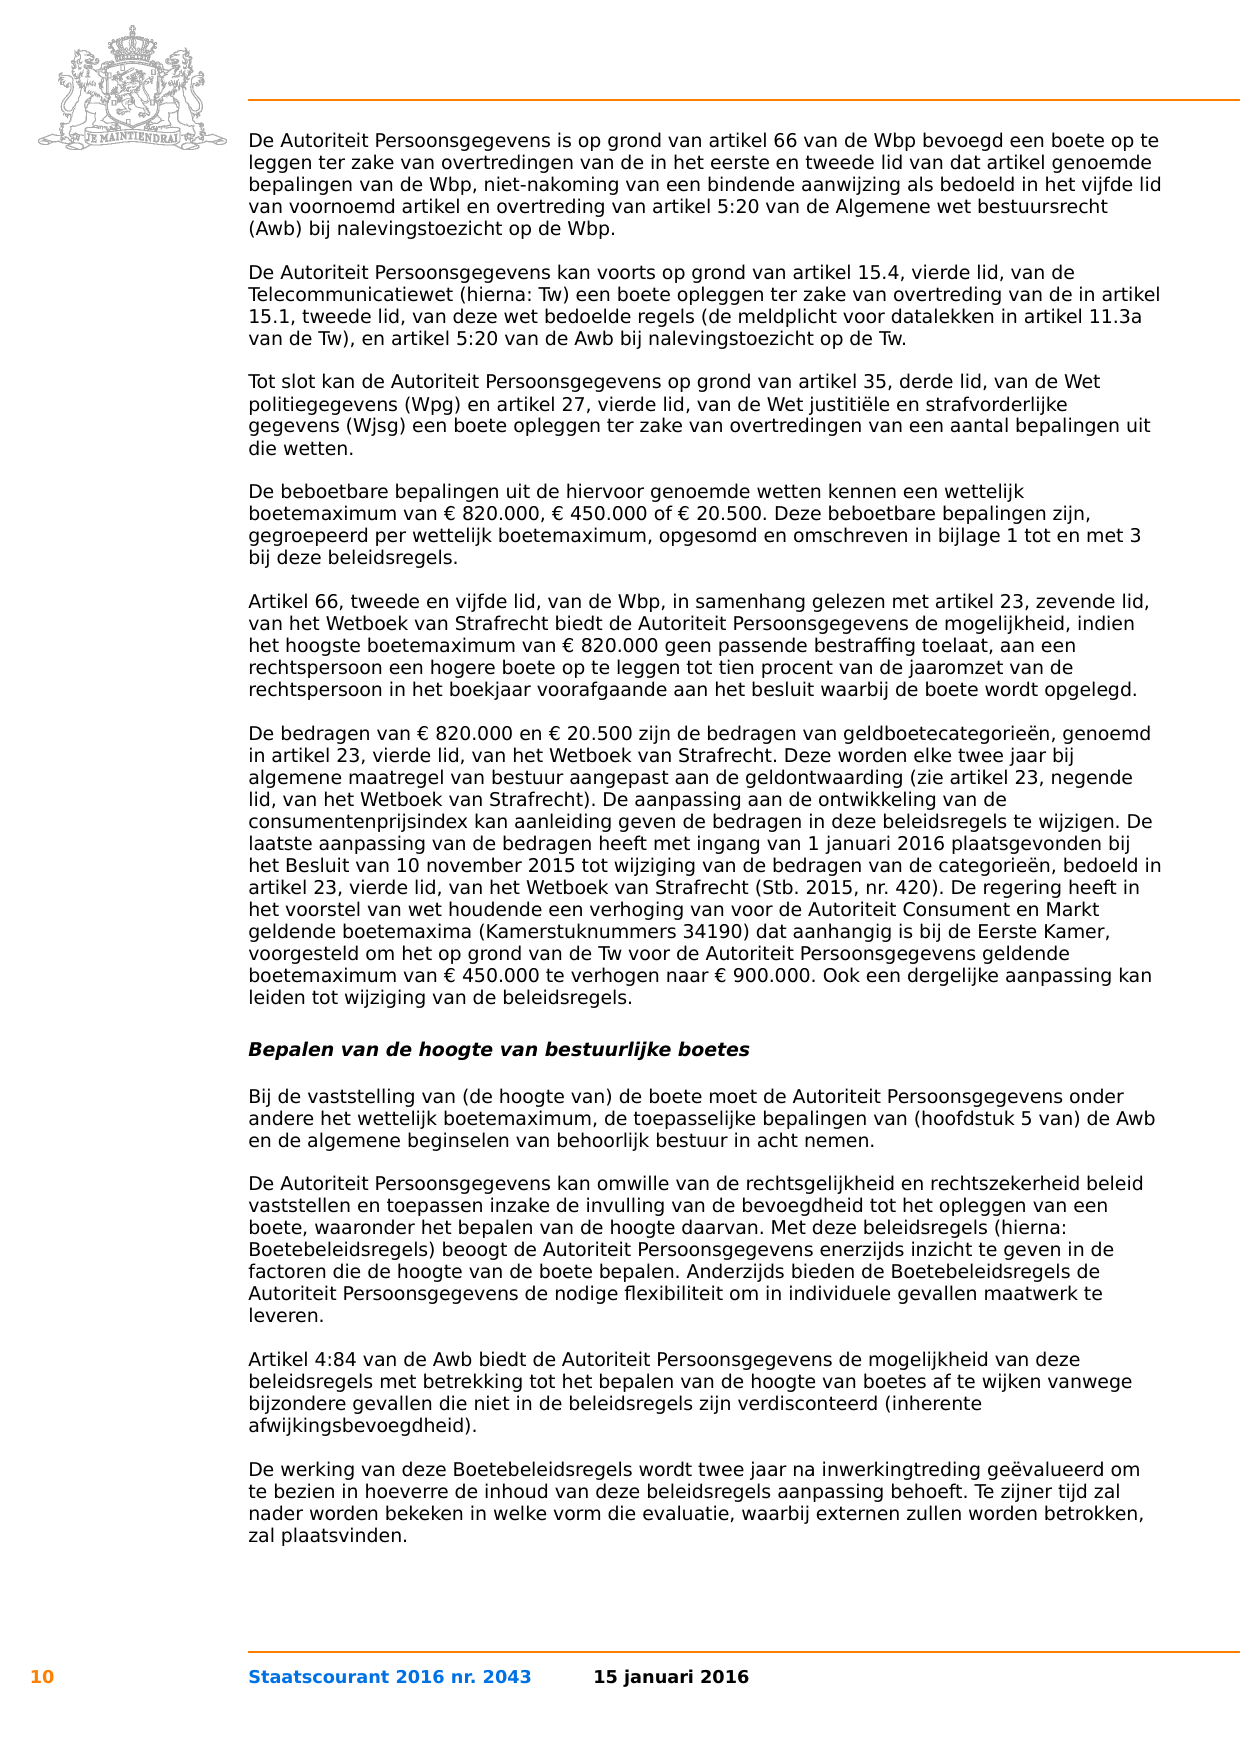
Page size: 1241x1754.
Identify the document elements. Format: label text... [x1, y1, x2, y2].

text Bij de vaststelling van (de hoogte van) de boete moet de Autoriteit Persoonsgegevens onder andere het wettelijk boetemaximum, de toepasselijke bepalingen van (hoofdstuk 5 van) de Awb en de algemene beginselen van behoorlijk bestuur in acht nemen. [248, 1086, 1163, 1151]
text Artikel 4:84 van de Awb biedt de Autoriteit Persoonsgegevens de mogelijkheid van deze beleidsregels met betrekking tot het bepalen van de hoogte van boetes af te wijken vanwege bijzondere gevallen die niet in de beleidsregels zijn verdisconteerd (inherente afwijkingsbevoegdheid). [248, 1349, 1163, 1437]
text Tot slot kan de Autoriteit Persoonsgegevens op grond van artikel 35, derde lid, van de Wet politiegegevens (Wpg) en artikel 27, vierde lid, van de Wet justitiële en strafvorderlijke gegevens (Wjsg) een boete opleggen ter zake van overtredingen van een aantal bepalingen uit die wetten. [248, 371, 1163, 459]
text De beboetbare bepalingen uit de hiervoor genoemde wetten kennen een wettelijk boetemaximum van € 820.000, € 450.000 of € 20.500. Deze beboetbare bepalingen zijn, gegroepeerd per wettelijk boetemaximum, opgesomd en omschreven in bijlage 1 tot en met 3 bij deze beleidsregels. [248, 481, 1163, 569]
text De Autoriteit Persoonsgegevens kan voorts op grond van artikel 15.4, vierde lid, van de Telecommunicatiewet (hierna: Tw) een boete opleggen ter zake van overtreding van de in artikel 15.1, tweede lid, van deze wet bedoelde regels (de meldplicht voor datalekken in artikel 11.3a van de Tw), en artikel 5:20 van de Awb bij nalevingstoezicht op de Tw. [248, 262, 1163, 349]
subtitle Bepalen van de hoogte van bestuurlijke boetes [248, 1038, 1163, 1061]
picture [38, 25, 227, 150]
text De bedragen van € 820.000 en € 20.500 zijn de bedragen van geldboetecategorieën, genoemd in artikel 23, vierde lid, van het Wetboek van Strafrecht. Deze worden elke twee jaar bij algemene maatregel van bestuur aangepast aan de geldontwaarding (zie artikel 23, negende lid, van het Wetboek van Strafrecht). De aanpassing aan de ontwikkeling van de consumentenprijsindex kan aanleiding geven de bedragen in deze beleidsregels te wijzigen. De laatste aanpassing van de bedragen heeft met ingang van 1 januari 2016 plaatsgevonden bij het Besluit van 10 november 2015 tot wijziging van de bedragen van de categorieën, bedoeld in artikel 23, vierde lid, van het Wetboek van Strafrecht (Stb. 2015, nr. 420). De regering heeft in het voorstel van wet houdende een verhoging van voor de Autoriteit Consument en Markt geldende boetemaxima (Kamerstuknummers 34190) dat aanhangig is bij de Eerste Kamer, voorgesteld om het op grond van de Tw voor de Autoriteit Persoonsgegevens geldende boetemaximum van € 450.000 te verhogen naar € 900.000. Ook een dergelijke aanpassing kan leiden tot wijziging van de beleidsregels. [248, 723, 1163, 1008]
text Artikel 66, tweede en vijfde lid, van de Wbp, in samenhang gelezen met artikel 23, zevende lid, van het Wetboek van Strafrecht biedt de Autoriteit Persoonsgegevens de mogelijkheid, indien het hoogste boetemaximum van € 820.000 geen passende bestraffing toelaat, aan een rechtspersoon een hogere boete op te leggen tot tien procent van de jaaromzet van de rechtspersoon in het boekjaar voorafgaande aan het besluit waarbij de boete wordt opgelegd. [248, 591, 1163, 701]
text De Autoriteit Persoonsgegevens kan omwille van de rechtsgelijkheid en rechtszekerheid beleid vaststellen en toepassen inzake de invulling van de bevoegdheid tot het opleggen van een boete, waaronder het bepalen van de hoogte daarvan. Met deze beleidsregels (hierna: Boetebeleidsregels) beoogt de Autoriteit Persoonsgegevens enerzijds inzicht te geven in de factoren die de hoogte van de boete bepalen. Anderzijds bieden de Boetebeleidsregels de Autoriteit Persoonsgegevens de nodige flexibiliteit om in individuele gevallen maatwerk te leveren. [248, 1173, 1163, 1327]
text De werking van deze Boetebeleidsregels wordt twee jaar na inwerkingtreding geëvalueerd om te bezien in hoeverre de inhoud van deze beleidsregels aanpassing behoeft. Te zijner tijd zal nader worden bekeken in welke vorm die evaluatie, waarbij externen zullen worden betrokken, zal plaatsvinden. [248, 1459, 1163, 1547]
text De Autoriteit Persoonsgegevens is op grond van artikel 66 van de Wbp bevoegd een boete op te leggen ter zake van overtredingen van de in het eerste en tweede lid van dat artikel genoemde bepalingen van de Wbp, niet-nakoming van een bindende aanwijzing als bedoeld in het vijfde lid van voornoemd artikel en overtreding van artikel 5:20 van de Algemene wet bestuursrecht (Awb) bij nalevingstoezicht op de Wbp. [248, 130, 1163, 240]
